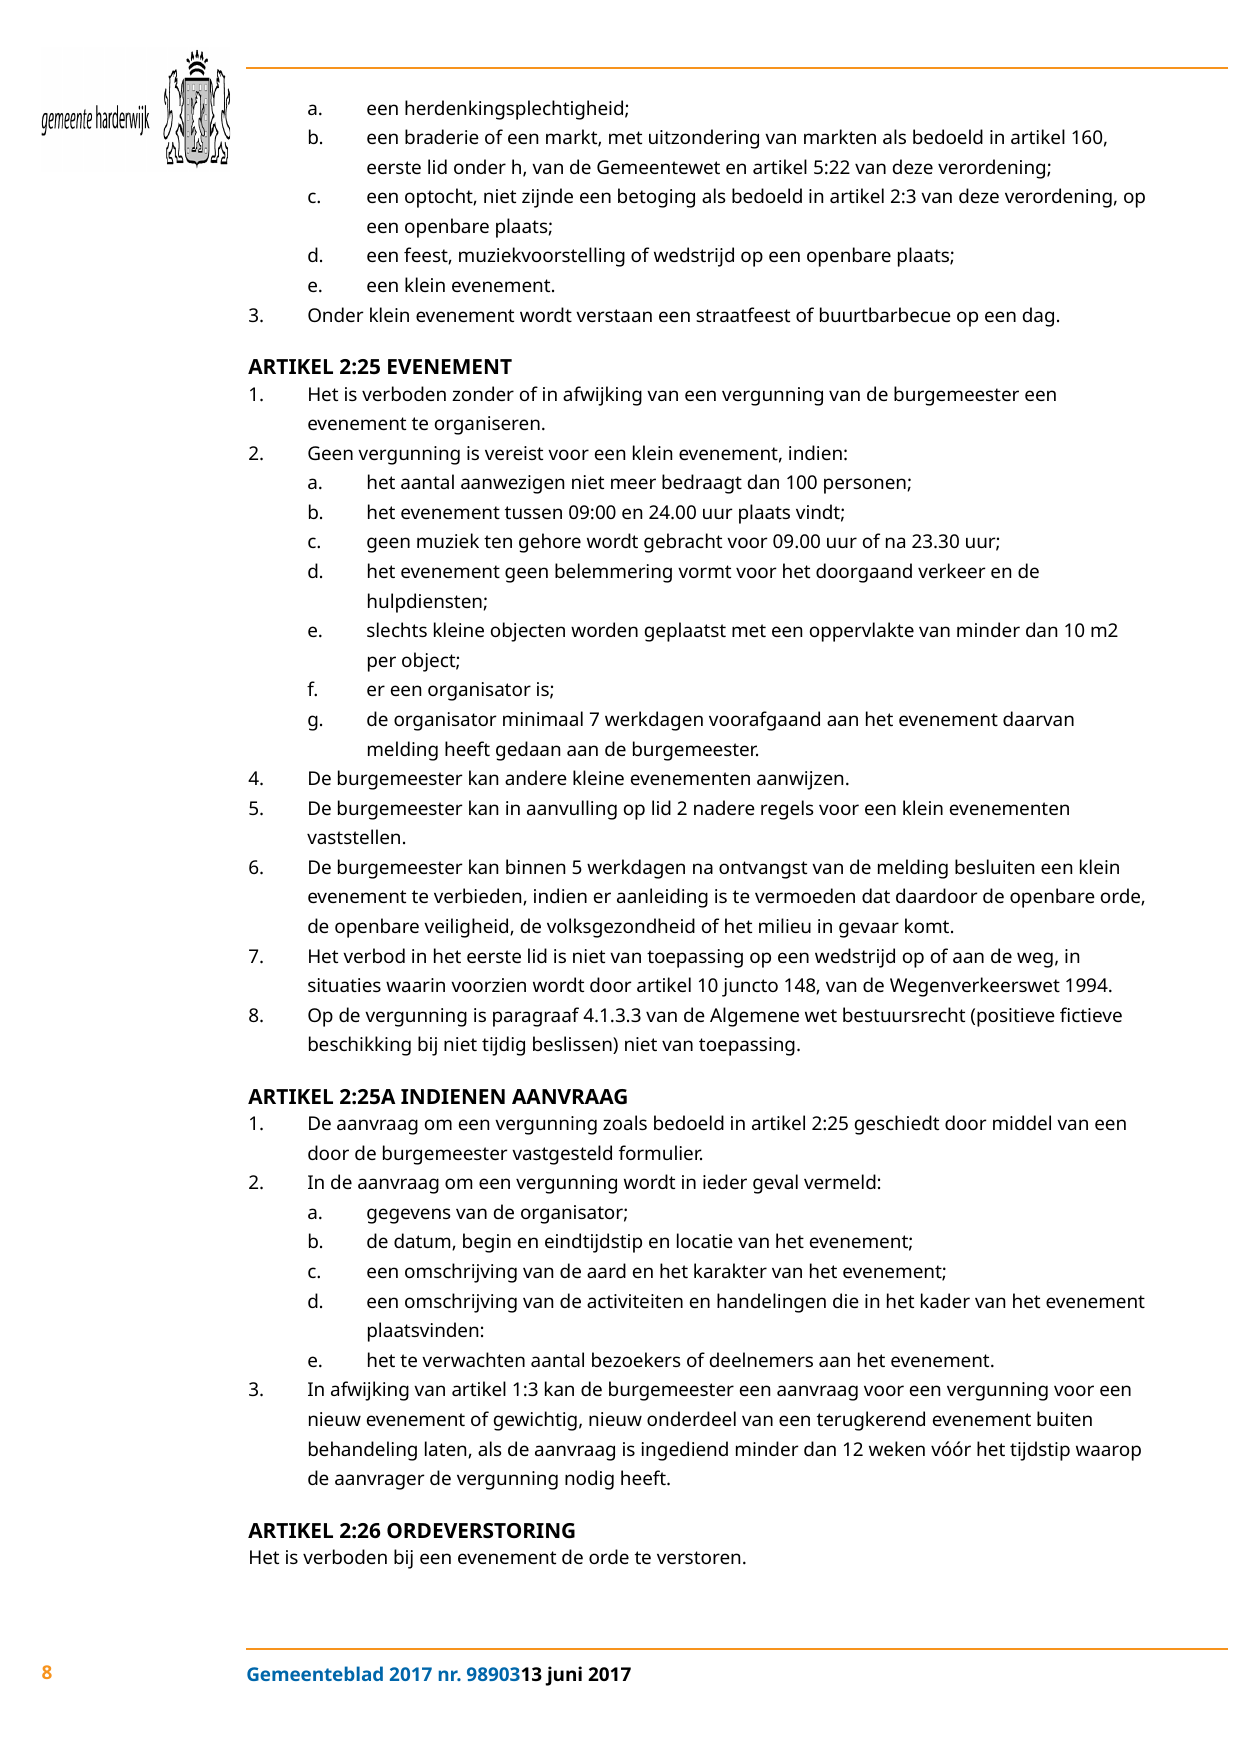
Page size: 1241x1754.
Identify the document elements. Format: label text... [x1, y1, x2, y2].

list het te verwachten aantal bezoekers of deelnemers aan het evenement. [307, 1347, 1152, 1373]
list geen muziek ten gehore wordt gebracht voor 09.00 uur of na 23.30 uur; [307, 529, 1152, 554]
list een klein evenement. [307, 272, 1152, 298]
list de datum, begin en eindtijdstip en locatie van het evenement; [307, 1229, 1152, 1254]
text ARTIKEL 2:25A INDIENEN AANVRAAG [248, 1082, 1152, 1110]
list een herdenkingsplechtigheid; [307, 95, 1152, 121]
list Het verbod in het eerste lid is niet van toepassing op een wedstrijd op of aan de weg, in situaties waarin voorzien wordt door artikel 10 juncto 148, van de Wegenverkeerswet 1994. [248, 943, 1152, 998]
picture [41, 47, 231, 172]
list Het is verboden zonder of in afwijking van een vergunning van de burgemeester een evenement te organiseren. [248, 381, 1152, 436]
list De burgemeester kan binnen 5 werkdagen na ontvangst van de melding besluiten een klein evenement te verbieden, indien er aanleiding is te vermoeden dat daardoor de openbare orde, de openbare veiligheid, de volksgezondheid of het milieu in gevaar komt. [248, 854, 1152, 939]
text ARTIKEL 2:25 EVENEMENT [248, 352, 1152, 381]
list De aanvraag om een vergunning zoals bedoeld in artikel 2:25 geschiedt door middel van een door de burgemeester vastgesteld formulier. [248, 1110, 1152, 1166]
list De burgemeester kan andere kleine evenementen aanwijzen. [248, 765, 1152, 791]
list slechts kleine objecten worden geplaatst met een oppervlakte van minder dan 10 m2 per object; [307, 617, 1152, 673]
list de organisator minimaal 7 werkdagen voorafgaand aan het evenement daarvan melding heeft gedaan aan de burgemeester. [307, 706, 1152, 761]
list Op de vergunning is paragraaf 4.1.3.3 van de Algemene wet bestuursrecht (positieve fictieve beschikking bij niet tijdig beslissen) niet van toepassing. [248, 1002, 1152, 1057]
list In de aanvraag om een vergunning wordt in ieder geval vermeld: [248, 1169, 1152, 1195]
list De burgemeester kan in aanvulling op lid 2 nadere regels voor een klein evenementen vaststellen. [248, 795, 1152, 850]
list een omschrijving van de aard en het karakter van het evenement; [307, 1258, 1152, 1284]
list Onder klein evenement wordt verstaan een straatfeest of buurtbarbecue op een dag. [248, 302, 1152, 328]
list het evenement tussen 09:00 en 24.00 uur plaats vindt; [307, 499, 1152, 525]
list gegevens van de organisator; [307, 1199, 1152, 1225]
list In afwijking van artikel 1:3 kan de burgemeester een aanvraag voor een vergunning voor een nieuw evenement of gewichtig, nieuw onderdeel van een terugkerend evenement buiten behandeling laten, als de aanvraag is ingediend minder dan 12 weken vóór het tijdstip waarop de aanvrager de vergunning nodig heeft. [248, 1377, 1152, 1491]
list het evenement geen belemmering vormt voor het doorgaand verkeer en de hulpdiensten; [307, 558, 1152, 613]
list een optocht, niet zijnde een betoging als bedoeld in artikel 2:3 van deze verordening, op een openbare plaats; [307, 183, 1152, 239]
list het aantal aanwezigen niet meer bedraagt dan 100 personen; [307, 469, 1152, 495]
list een braderie of een markt, met uitzondering van markten als bedoeld in artikel 160, eerste lid onder h, van de Gemeentewet en artikel 5:22 van deze verordening; [307, 124, 1152, 180]
list er een organisator is; [307, 677, 1152, 702]
text ARTIKEL 2:26 ORDEVERSTORING [248, 1516, 1152, 1544]
list een feest, muziekvoorstelling of wedstrijd op een openbare plaats; [307, 243, 1152, 268]
text Het is verboden bij een evenement de orde te verstoren. [248, 1544, 1152, 1570]
list een omschrijving van de activiteiten en handelingen die in het kader van het evenement plaatsvinden: [307, 1288, 1152, 1343]
list Geen vergunning is vereist voor een klein evenement, indien: [248, 440, 1152, 466]
